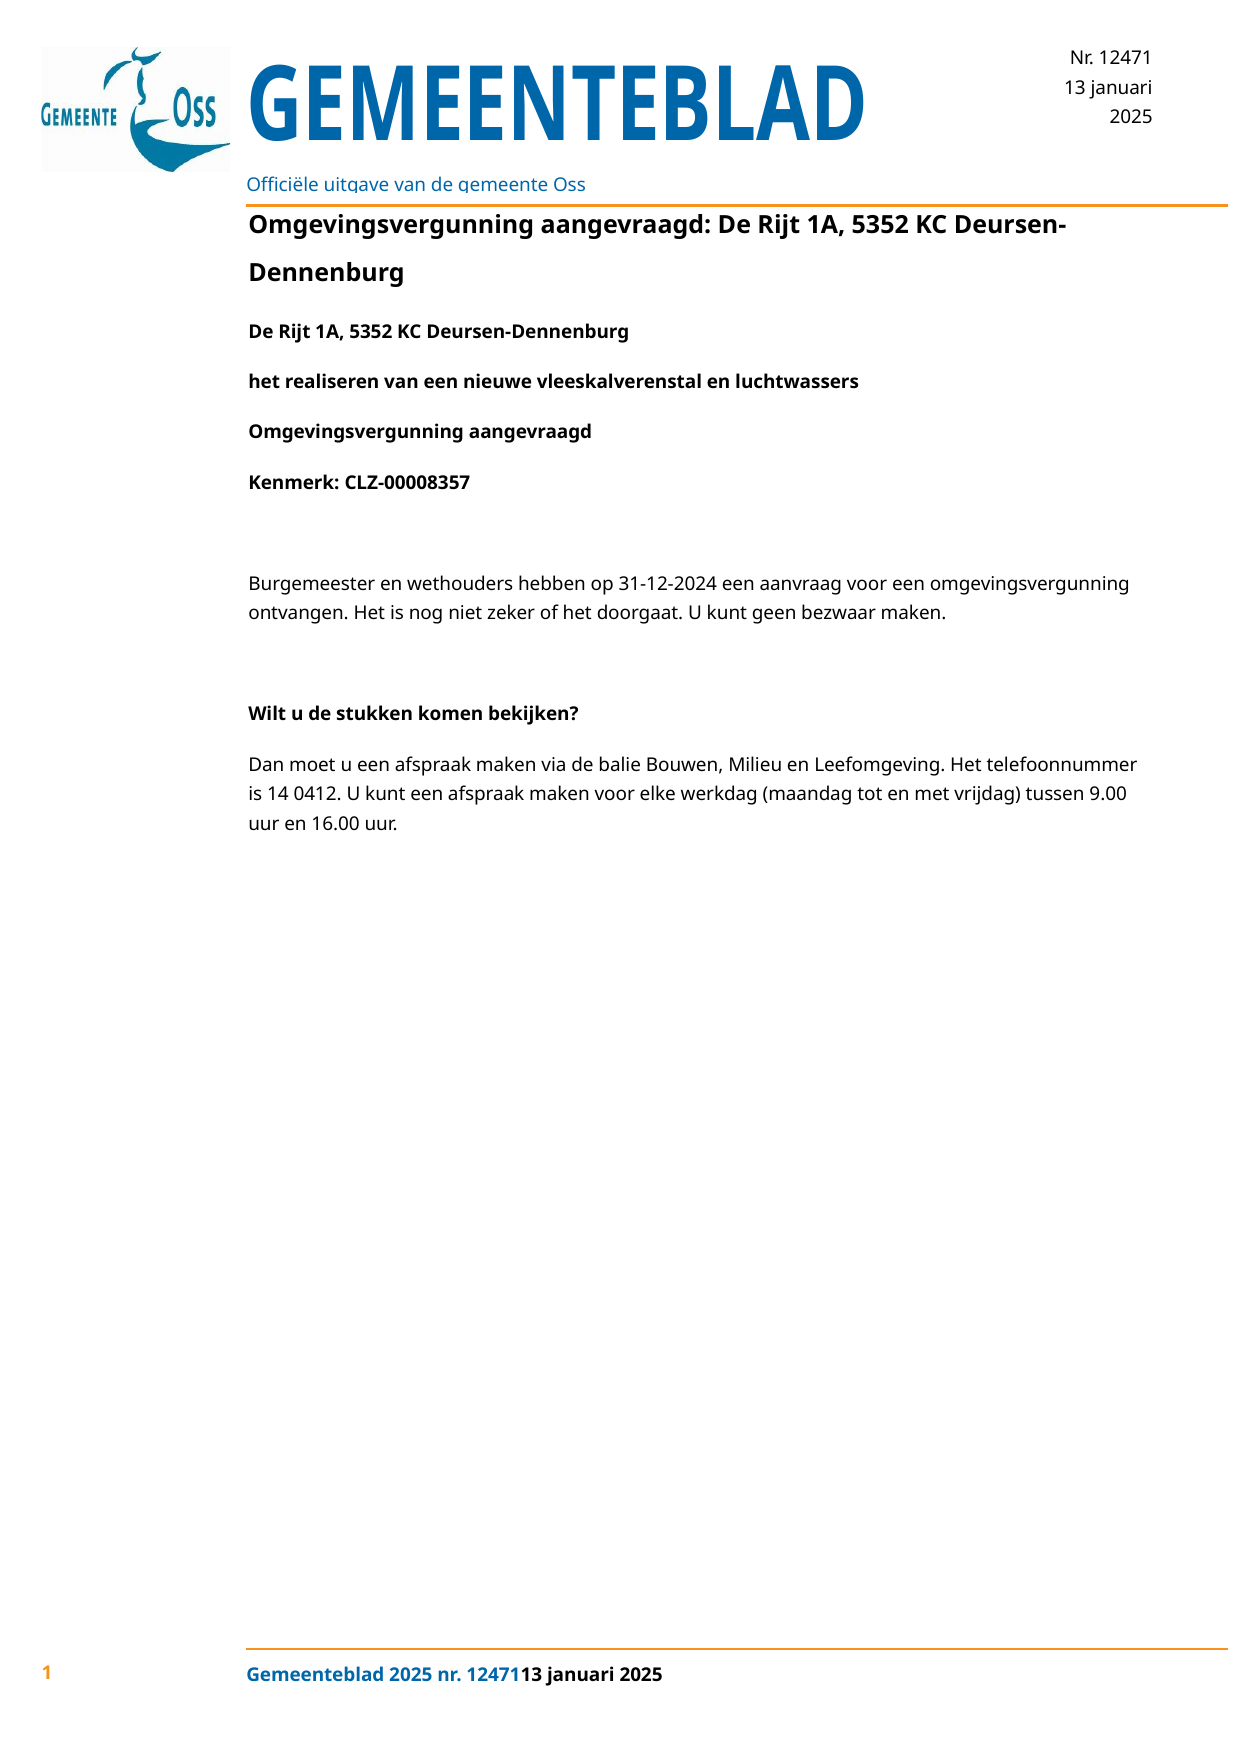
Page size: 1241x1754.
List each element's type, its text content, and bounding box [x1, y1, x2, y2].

text Wilt u de stukken komen bekijken? [248, 700, 1152, 726]
text Dan moet u een afspraak maken via de balie Bouwen, Milieu en Leefomgeving. Het telefoonnummer is 14 0412. U kunt een afspraak maken voor elke werkdag (maandag tot en met vrijdag) tussen 9.00 uur en 16.00 uur. [248, 751, 1152, 836]
text Omgevingsvergunning aangevraagd: De Rijt 1A, 5352 KC Deursen-Dennenburg [248, 207, 1152, 288]
text De Rijt 1A, 5352 KC Deursen-Dennenburg [248, 318, 1152, 344]
text Kenmerk: CLZ-00008357 [248, 469, 1152, 495]
picture [41, 47, 231, 172]
text het realiseren van een nieuwe vleeskalverenstal en luchtwassers [248, 368, 1152, 394]
text Omgevingsvergunning aangevraagd [248, 419, 1152, 444]
text Burgemeester en wethouders hebben op 31-12-2024 een aanvraag voor een omgevingsvergunning ontvangen. Het is nog niet zeker of het doorgaat. U kunt geen bezwaar maken. [248, 570, 1152, 625]
